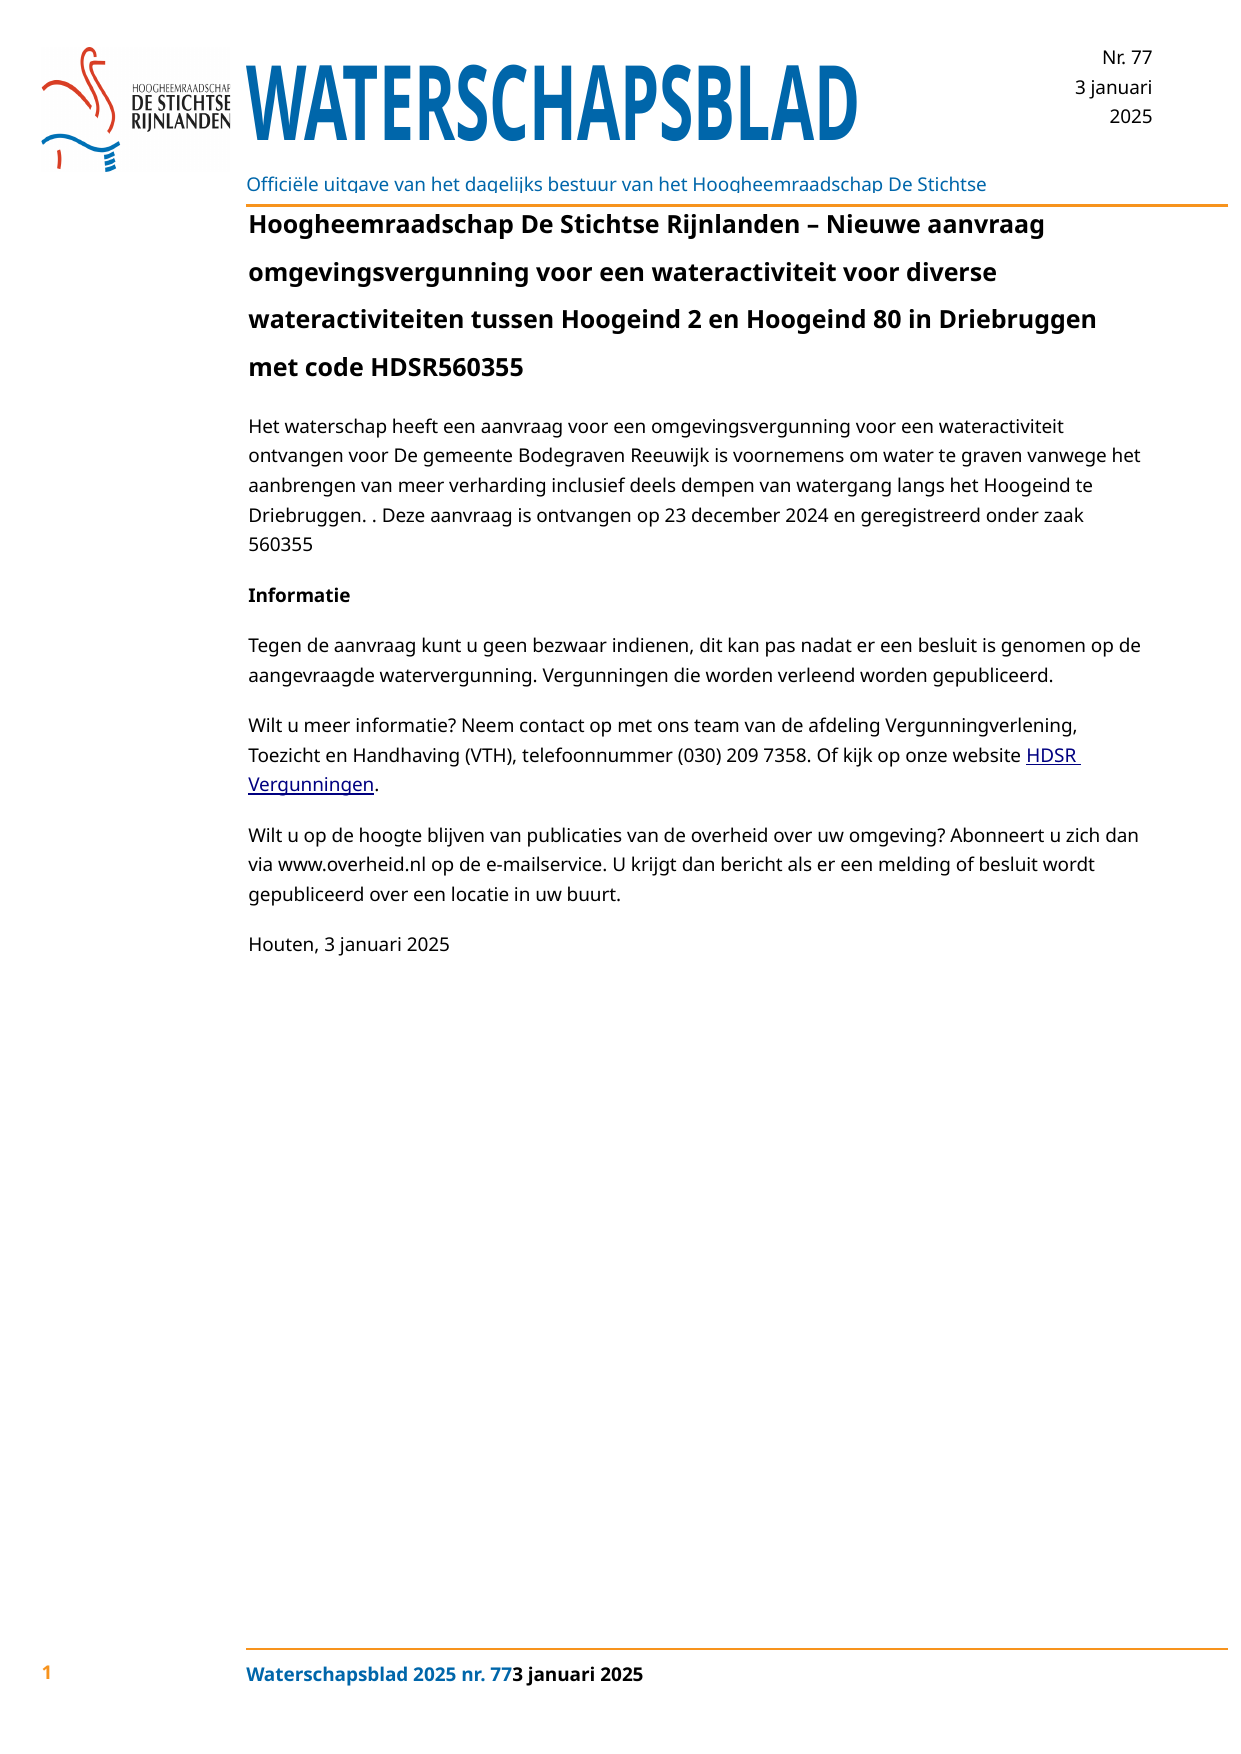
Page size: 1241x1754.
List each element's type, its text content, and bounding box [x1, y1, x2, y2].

text Houten, 3 januari 2025 [248, 931, 1152, 957]
text Wilt u meer informatie? Neem contact op met ons team van de afdeling Vergunningverlening, Toezicht en Handhaving (VTH), telefoonnummer (030) 209 7358. Of kijk op onze website HDSR Vergunningen. [248, 712, 1152, 797]
text Wilt u op de hoogte blijven van publicaties van de overheid over uw omgeving? Abonneert u zich dan via www.overheid.nl op de e-mailservice. U krijgt dan bericht als er een melding of besluit wordt gepubliceerd over een locatie in uw buurt. [248, 822, 1152, 907]
text Hoogheemraadschap De Stichtse Rijnlanden – Nieuwe aanvraag omgevingsvergunning voor een wateractiviteit voor diverse wateractiviteiten tussen Hoogeind 2 en Hoogeind 80 in Driebruggen met code HDSR560355 [248, 207, 1152, 384]
text Tegen de aanvraag kunt u geen bezwaar indienen, dit kan pas nadat er een besluit is genomen op de aangevraagde watervergunning. Vergunningen die worden verleend worden gepubliceerd. [248, 632, 1152, 688]
picture [41, 47, 231, 172]
text Informatie [248, 582, 1152, 608]
text Het waterschap heeft een aanvraag voor een omgevingsvergunning voor een wateractiviteit ontvangen voor De gemeente Bodegraven Reeuwijk is voornemens om water te graven vanwege het aanbrengen van meer verharding inclusief deels dempen van watergang langs het Hoogeind te Driebruggen. . Deze aanvraag is ontvangen op 23 december 2024 en geregistreerd onder zaak 560355 [248, 413, 1152, 557]
